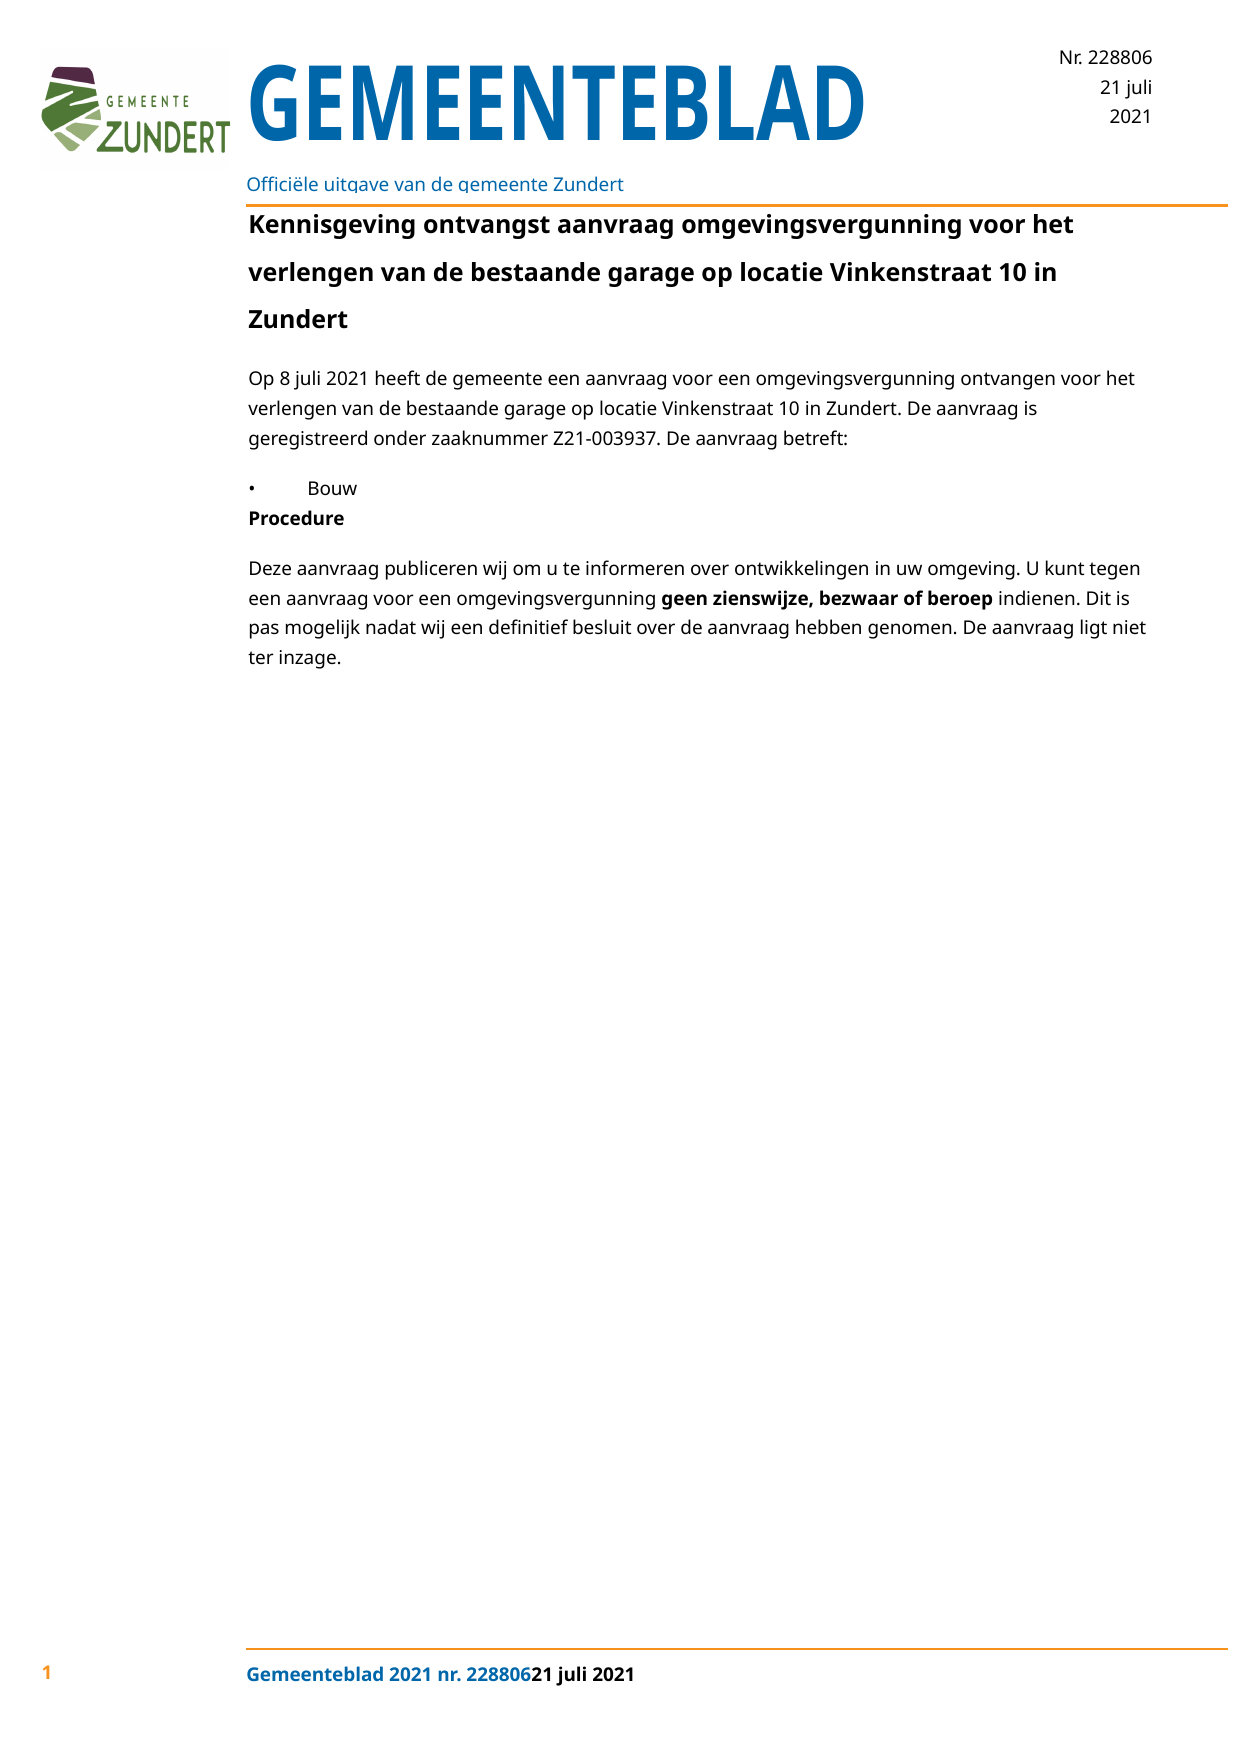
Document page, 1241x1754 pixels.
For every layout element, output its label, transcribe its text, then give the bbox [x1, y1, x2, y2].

text Op 8 juli 2021 heeft de gemeente een aanvraag voor een omgevingsvergunning ontvangen voor het verlengen van de bestaande garage op locatie Vinkenstraat 10 in Zundert. De aanvraag is geregistreerd onder zaaknummer Z21-003937. De aanvraag betreft: [248, 366, 1152, 450]
picture [41, 47, 231, 172]
text Kennisgeving ontvangst aanvraag omgevingsvergunning voor het verlengen van de bestaande garage op locatie Vinkenstraat 10 in Zundert [248, 207, 1152, 336]
text Deze aanvraag publiceren wij om u te informeren over ontwikkelingen in uw omgeving. U kunt tegen een aanvraag voor een omgevingsvergunning geen zienswijze, bezwaar of beroep indienen. Dit is pas mogelijk nadat wij een definitief besluit over de aanvraag hebben genomen. De aanvraag ligt niet ter inzage. [248, 555, 1152, 669]
list Bouw [248, 475, 1152, 501]
text Procedure [248, 505, 1152, 530]
